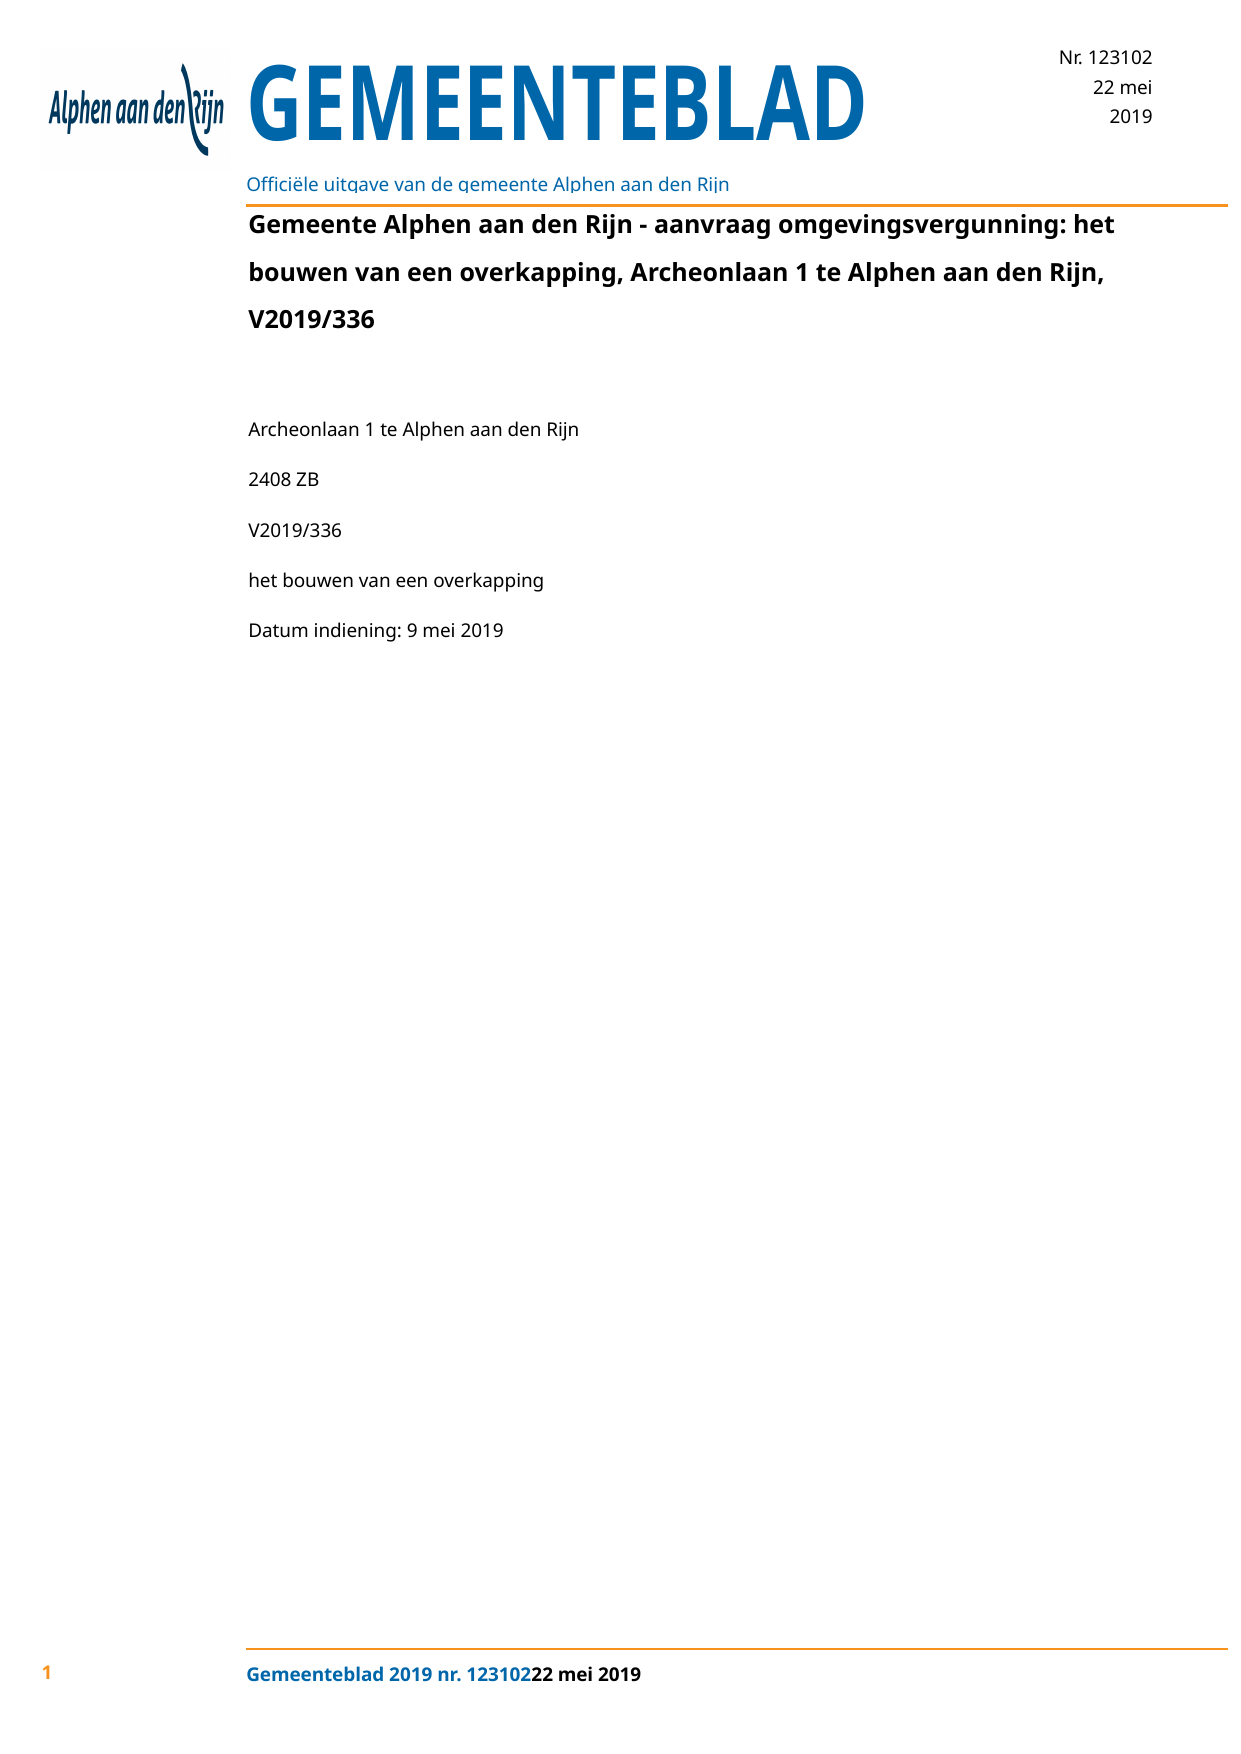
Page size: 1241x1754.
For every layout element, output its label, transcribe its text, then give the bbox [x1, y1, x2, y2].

text 2408 ZB [248, 466, 1152, 492]
picture [41, 47, 231, 172]
text het bouwen van een overkapping [248, 567, 1152, 593]
text V2019/336 [248, 517, 1152, 542]
text Gemeente Alphen aan den Rijn - aanvraag omgevingsvergunning: het bouwen van een overkapping, Archeonlaan 1 te Alphen aan den Rijn, V2019/336 [248, 207, 1152, 336]
text Archeonlaan 1 te Alphen aan den Rijn [248, 416, 1152, 442]
text Datum indiening: 9 mei 2019 [248, 618, 1152, 643]
